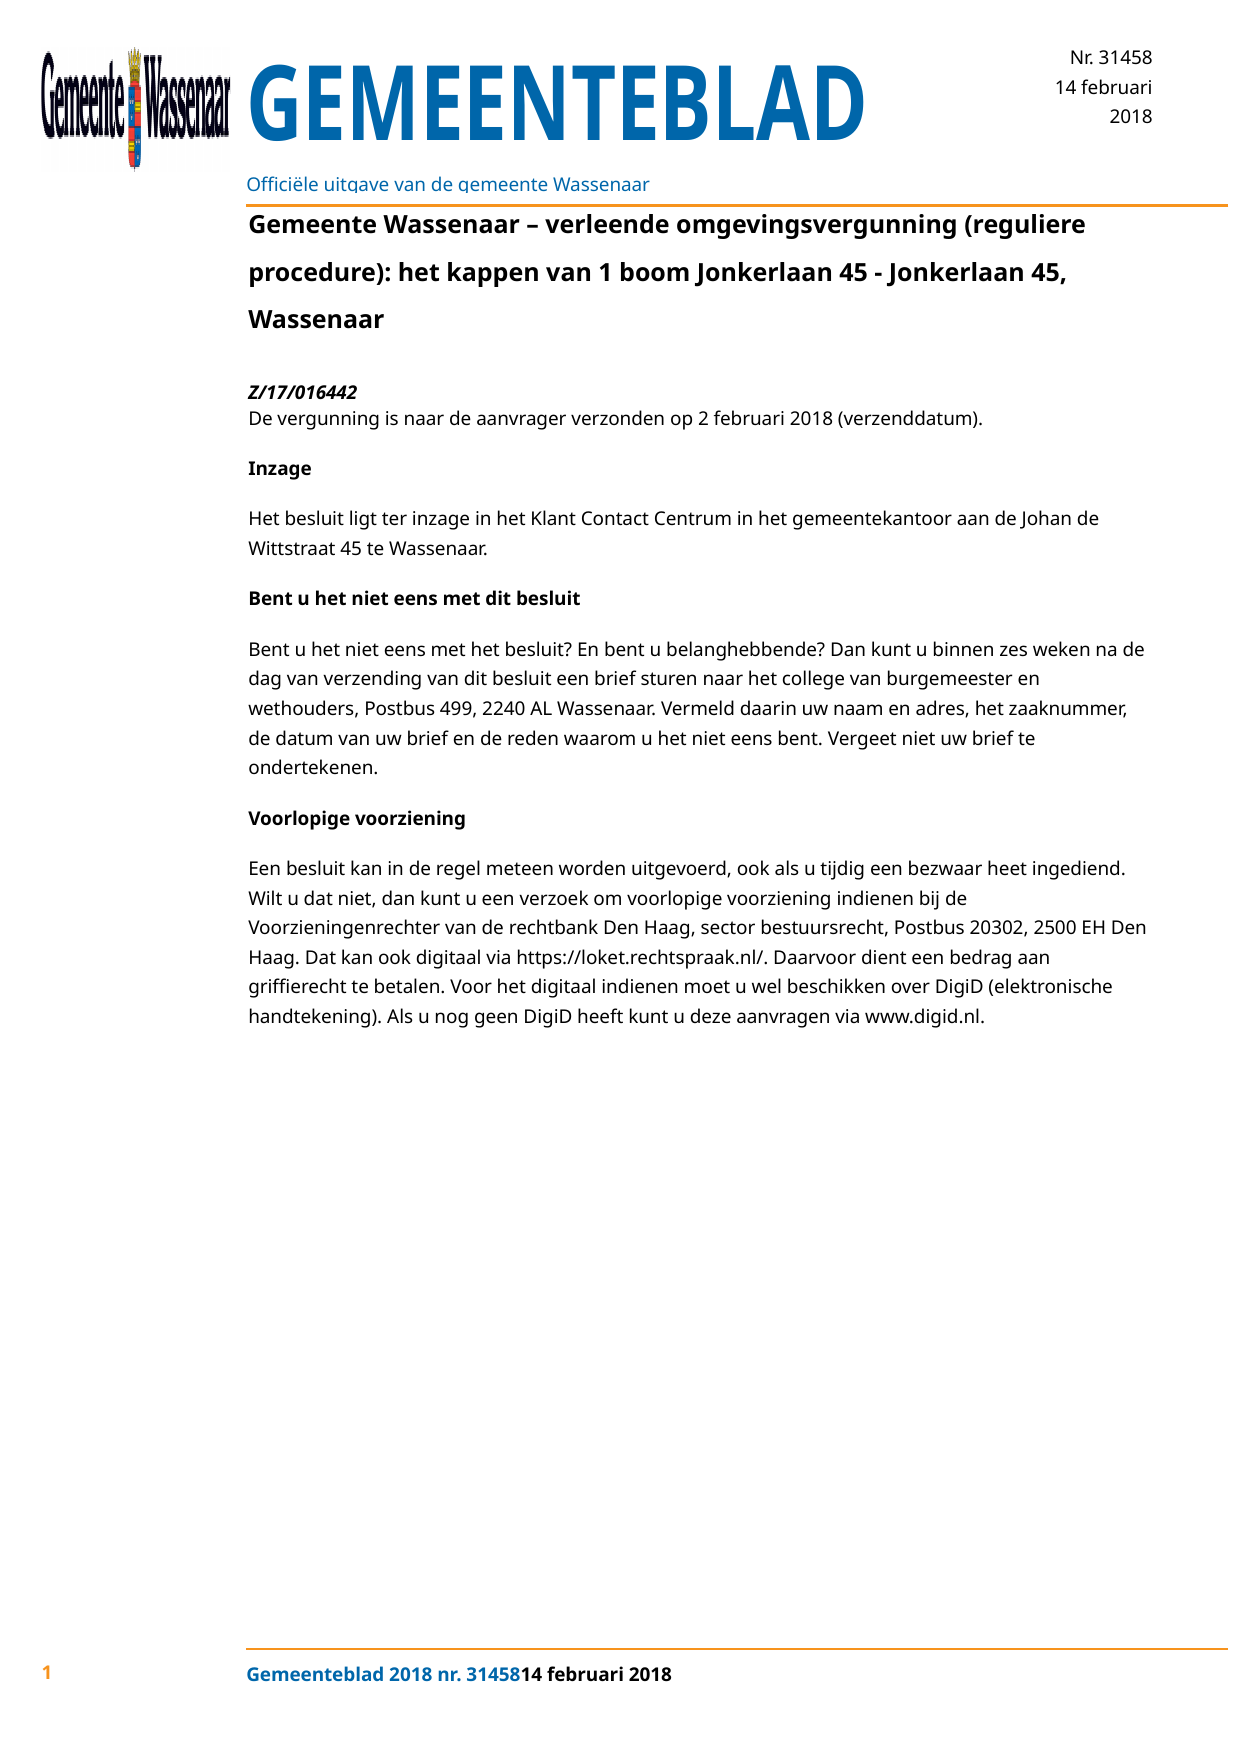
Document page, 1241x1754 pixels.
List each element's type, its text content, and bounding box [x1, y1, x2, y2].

text Bent u het niet eens met het besluit? En bent u belanghebbende? Dan kunt u binnen zes weken na de dag van verzending van dit besluit een brief sturen naar het college van burgemeester en wethouders, Postbus 499, 2240 AL Wassenaar. Vermeld daarin uw naam en adres, het zaaknummer, de datum van uw brief en de reden waarom u het niet eens bent. Vergeet niet uw brief te ondertekenen. [248, 636, 1152, 780]
text Gemeente Wassenaar – verleende omgevingsvergunning (reguliere procedure): het kappen van 1 boom Jonkerlaan 45 - Jonkerlaan 45, Wassenaar [248, 207, 1152, 336]
text Inzage [248, 455, 1152, 481]
picture [41, 47, 231, 172]
text Een besluit kan in de regel meteen worden uitgevoerd, ook als u tijdig een bezwaar heet ingediend. Wilt u dat niet, dan kunt u een verzoek om voorlopige voorziening indienen bij de Voorzieningenrechter van de rechtbank Den Haag, sector bestuursrecht, Postbus 20302, 2500 EH Den Haag. Dat kan ook digitaal via https://loket.rechtspraak.nl/. Daarvoor dient een bedrag aan griffierecht te betalen. Voor het digitaal indienen moet u wel beschikken over DigiD (elektronische handtekening). Als u nog geen DigiD heeft kunt u deze aanvragen via www.digid.nl. [248, 855, 1152, 1029]
text Het besluit ligt ter inzage in het Klant Contact Centrum in het gemeentekantoor aan de Johan de Wittstraat 45 te Wassenaar. [248, 506, 1152, 561]
text Voorlopige voorziening [248, 805, 1152, 831]
text Bent u het niet eens met dit besluit [248, 586, 1152, 611]
text Z/17/016442 [248, 379, 1152, 405]
text De vergunning is naar de aanvrager verzonden op 2 februari 2018 (verzenddatum). [248, 405, 1152, 431]
